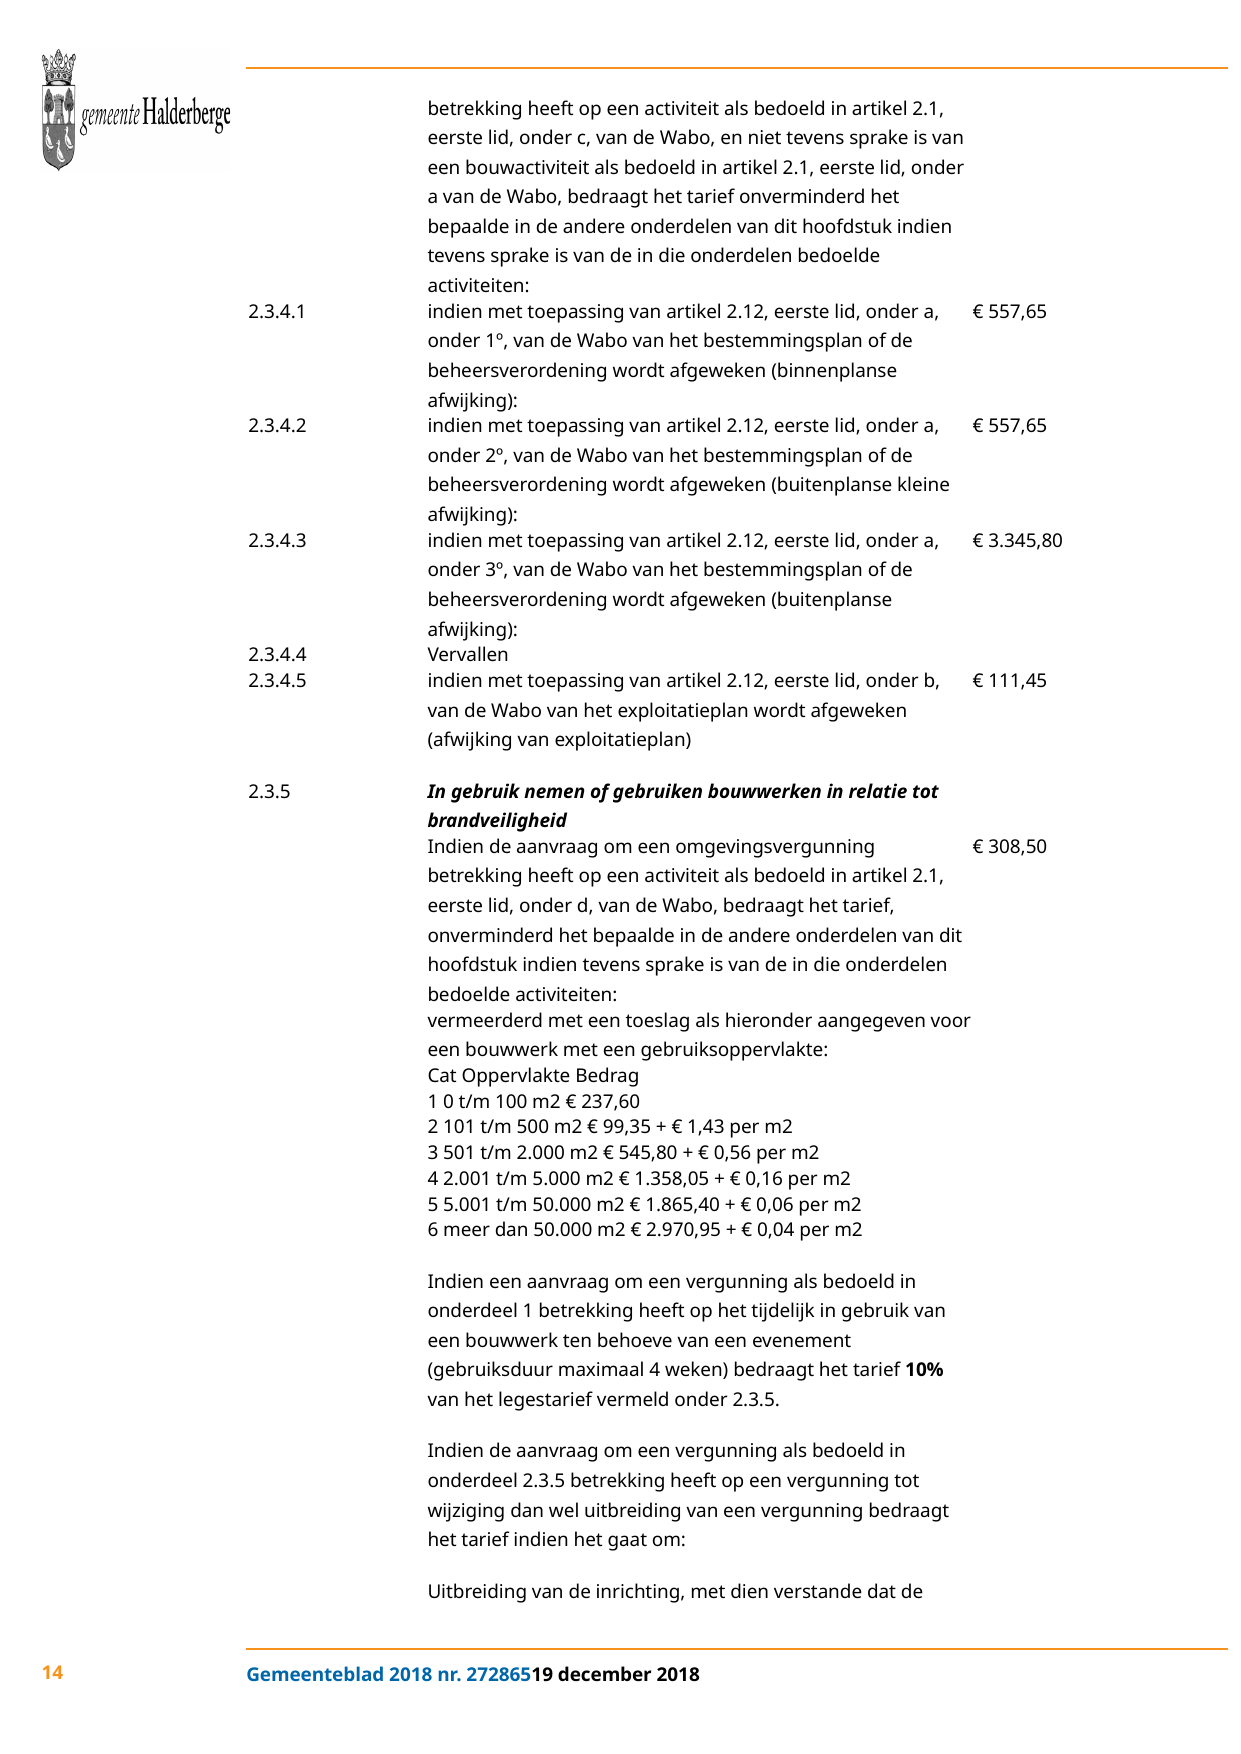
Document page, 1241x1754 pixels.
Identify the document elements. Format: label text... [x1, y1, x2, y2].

table_cell € 557,65 [973, 298, 1152, 412]
table_cell [248, 1007, 427, 1062]
table_cell [248, 1165, 427, 1191]
table_cell 4 2.001 t/m 5.000 m2 € 1.358,05 + € 0,16 per m2 [427, 1165, 972, 1191]
table_cell Uitbreiding van de inrichting, met dien verstande dat de [427, 1578, 972, 1604]
table_cell 5 5.001 t/m 50.000 m2 € 1.865,40 + € 0,06 per m2 [427, 1191, 972, 1216]
table_cell € 3.345,80 [973, 527, 1152, 641]
picture [41, 47, 231, 172]
table_cell [973, 752, 1152, 778]
table_cell [248, 1216, 427, 1242]
table_cell [973, 1088, 1152, 1113]
table_cell [248, 833, 427, 1007]
table_cell [427, 752, 972, 778]
table_cell In gebruik nemen of gebruiken bouwwerken in relatie tot brandveiligheid [427, 778, 972, 833]
table_cell € 557,65 [973, 413, 1152, 527]
table_cell [973, 1165, 1152, 1191]
table_cell vermeerderd met een toeslag als hieronder aangegeven voor een bouwwerk met een gebruiksoppervlakte: [427, 1007, 972, 1062]
table_cell [973, 778, 1152, 833]
table_cell [248, 1268, 427, 1412]
table_cell [973, 1578, 1152, 1604]
table_cell [973, 1268, 1152, 1412]
table_cell [973, 1438, 1152, 1552]
table_cell [973, 1552, 1152, 1578]
table_cell Vervallen [427, 641, 972, 667]
table_cell 2.3.4.3 [248, 527, 427, 641]
table_cell 2.3.5 [248, 778, 427, 833]
table_cell [973, 95, 1152, 298]
table_cell € 111,45 [973, 667, 1152, 752]
table_cell indien met toepassing van artikel 2.12, eerste lid, onder a, onder 1º, van de Wabo van het bestemmingsplan of de beheersverordening wordt afgeweken (binnenplanse afwijking): [427, 298, 972, 412]
table_cell [427, 1242, 972, 1268]
table_cell 2.3.4.4 [248, 641, 427, 667]
table_cell [248, 1578, 427, 1604]
table_cell [427, 1552, 972, 1578]
table_cell [248, 1242, 427, 1268]
table_cell [973, 1062, 1152, 1088]
table_cell indien met toepassing van artikel 2.12, eerste lid, onder a, onder 2º, van de Wabo van het bestemmingsplan of de beheersverordening wordt afgeweken (buitenplanse kleine afwijking): [427, 413, 972, 527]
table_cell 1 0 t/m 100 m2 € 237,60 [427, 1088, 972, 1113]
table_cell [973, 1007, 1152, 1062]
table_cell 2.3.4.5 [248, 667, 427, 752]
table_cell indien met toepassing van artikel 2.12, eerste lid, onder a, onder 3º, van de Wabo van het bestemmingsplan of de beheersverordening wordt afgeweken (buitenplanse afwijking): [427, 527, 972, 641]
table_cell [248, 1191, 427, 1216]
table_cell [248, 1552, 427, 1578]
table_cell Indien een aanvraag om een vergunning als bedoeld in onderdeel 1 betrekking heeft op het tijdelijk in gebruik van een bouwwerk ten behoeve van een evenement (gebruiksduur maximaal 4 weken) bedraagt het tarief 10% van het legestarief vermeld onder 2.3.5. [427, 1268, 972, 1412]
table_cell betrekking heeft op een activiteit als bedoeld in artikel 2.1, eerste lid, onder c, van de Wabo, en niet tevens sprake is van een bouwactiviteit als bedoeld in artikel 2.1, eerste lid, onder a van de Wabo, bedraagt het tarief onverminderd het bepaalde in de andere onderdelen van dit hoofdstuk indien tevens sprake is van de in die onderdelen bedoelde activiteiten: [427, 95, 972, 298]
table_cell [973, 1216, 1152, 1242]
table_cell indien met toepassing van artikel 2.12, eerste lid, onder b, van de Wabo van het exploitatieplan wordt afgeweken (afwijking van exploitatieplan) [427, 667, 972, 752]
table_cell 6 meer dan 50.000 m2 € 2.970,95 + € 0,04 per m2 [427, 1216, 972, 1242]
table_cell [973, 641, 1152, 667]
table_cell [973, 1191, 1152, 1216]
table_cell € 308,50 [973, 833, 1152, 1007]
table_cell [248, 1438, 427, 1552]
table_cell [248, 752, 427, 778]
table_cell [248, 1139, 427, 1165]
table_cell 3 501 t/m 2.000 m2 € 545,80 + € 0,56 per m2 [427, 1139, 972, 1165]
table_cell [248, 95, 427, 298]
table_cell [973, 1114, 1152, 1139]
table_cell [248, 1088, 427, 1113]
table_cell [973, 1139, 1152, 1165]
table_cell 2.3.4.2 [248, 413, 427, 527]
table_cell Indien de aanvraag om een vergunning als bedoeld in onderdeel 2.3.5 betrekking heeft op een vergunning tot wijziging dan wel uitbreiding van een vergunning bedraagt het tarief indien het gaat om: [427, 1438, 972, 1552]
table_cell [427, 1412, 972, 1438]
table_cell [248, 1114, 427, 1139]
table_cell [248, 1412, 427, 1438]
table_cell Cat Oppervlakte Bedrag [427, 1062, 972, 1088]
table_cell Indien de aanvraag om een omgevingsvergunning betrekking heeft op een activiteit als bedoeld in artikel 2.1, eerste lid, onder d, van de Wabo, bedraagt het tarief, onverminderd het bepaalde in de andere onderdelen van dit hoofdstuk indien tevens sprake is van de in die onderdelen bedoelde activiteiten: [427, 833, 972, 1007]
table_cell [248, 1062, 427, 1088]
table_cell [973, 1412, 1152, 1438]
table_cell 2.3.4.1 [248, 298, 427, 412]
table_cell 2 101 t/m 500 m2 € 99,35 + € 1,43 per m2 [427, 1114, 972, 1139]
table_cell [973, 1242, 1152, 1268]
